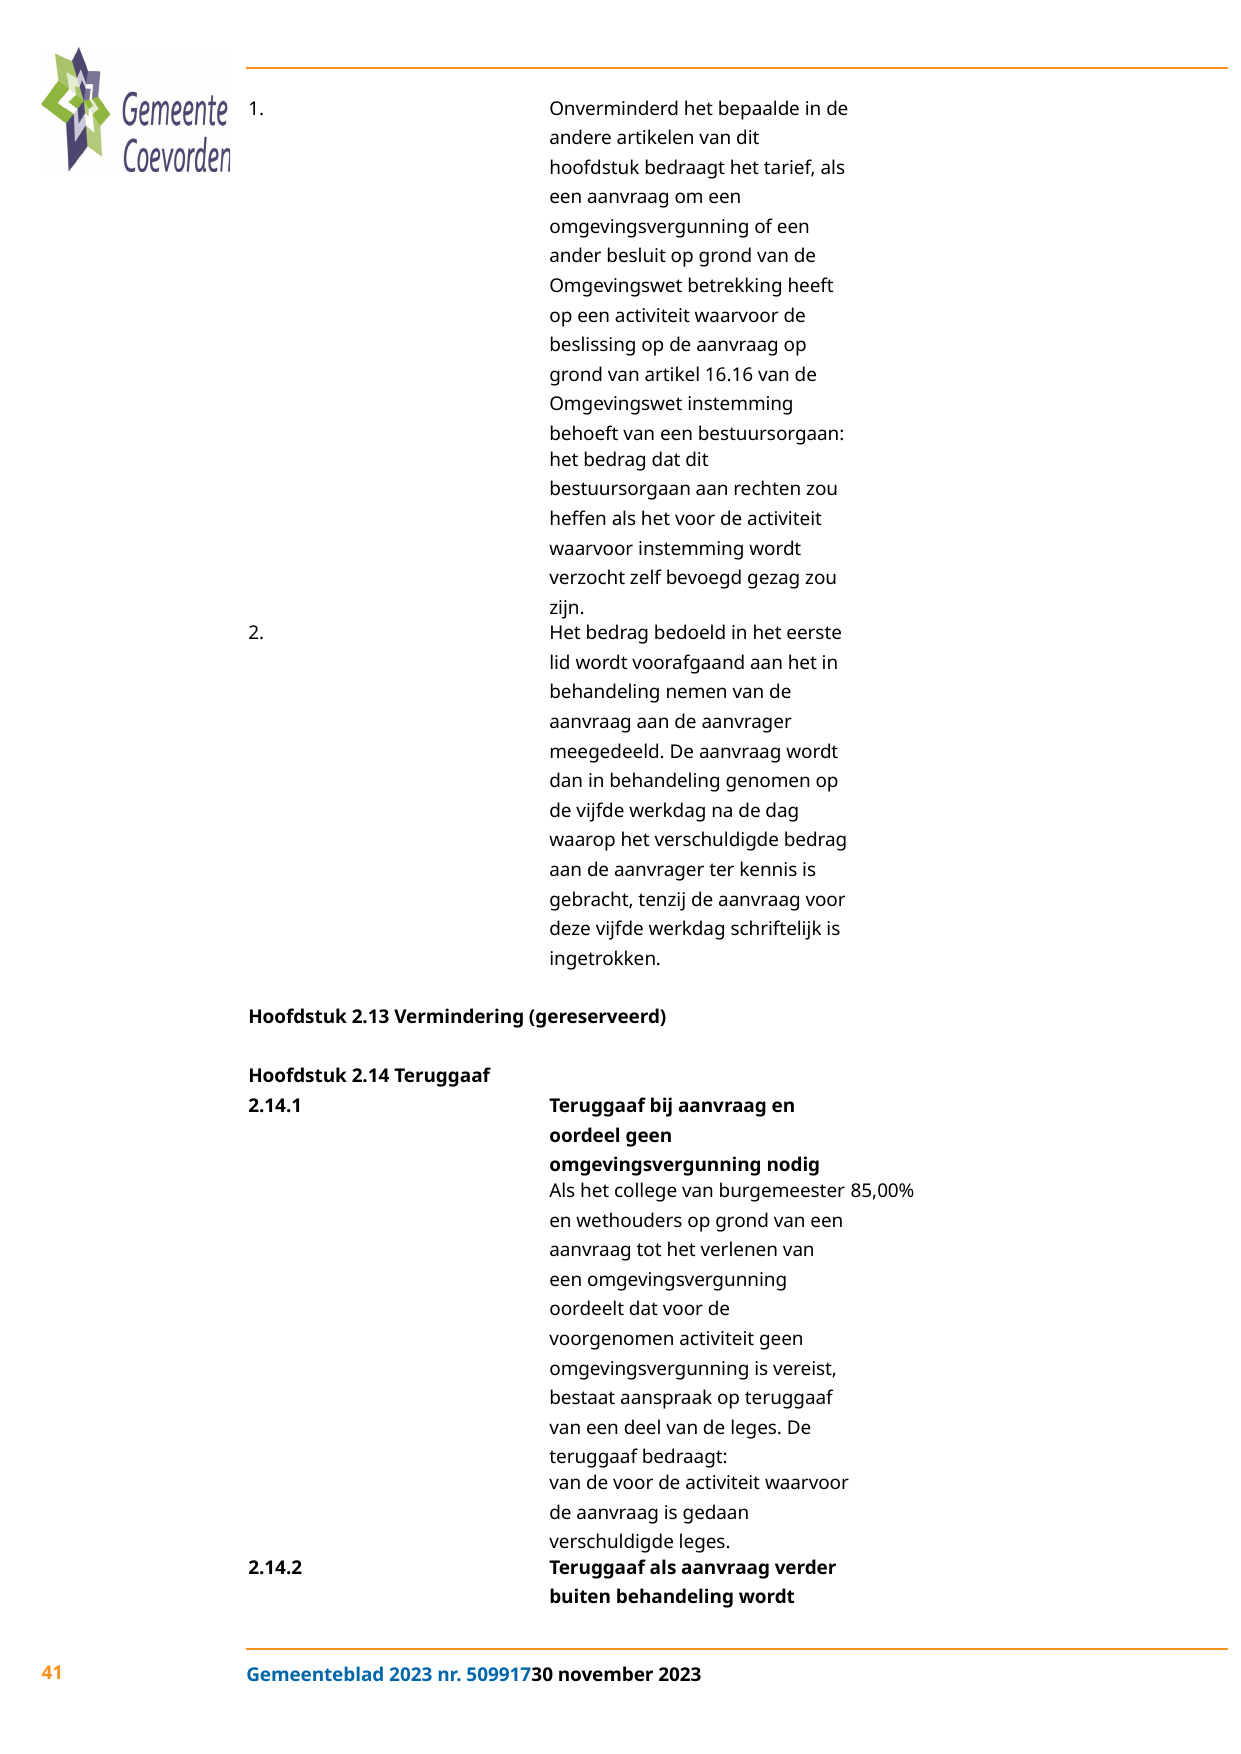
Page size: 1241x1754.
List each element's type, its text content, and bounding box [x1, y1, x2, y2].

table_header 2.14.1 [248, 1093, 549, 1177]
table_cell [850, 1469, 1152, 1554]
table_cell van de voor de activiteit waarvoor de aanvraag is gedaan verschuldigde leges. [549, 1469, 850, 1554]
table_cell 85,00% [850, 1177, 1152, 1469]
text Hoofdstuk 2.14 Teruggaaf [248, 1063, 1152, 1088]
table_cell [248, 1177, 549, 1469]
table_cell [248, 1469, 549, 1554]
table_cell [850, 620, 1152, 971]
table_cell [850, 446, 1152, 619]
table_cell 1. [248, 95, 549, 446]
table_cell Onverminderd het bepaalde in de andere artikelen van dit hoofdstuk bedraagt het tarief, als een aanvraag om een omgevingsvergunning of een ander besluit op grond van de Omgevingswet betrekking heeft op een activiteit waarvoor de beslissing op de aanvraag op grond van artikel 16.16 van de Omgevingswet instemming behoeft van een bestuursorgaan: [549, 95, 850, 446]
text Hoofdstuk 2.13 Vermindering (gereserveerd) [248, 1003, 1152, 1029]
table_cell Als het college van burgemeester en wethouders op grond van een aanvraag tot het verlenen van een omgevingsvergunning oordeelt dat voor de voorgenomen activiteit geen omgevingsvergunning is vereist, bestaat aanspraak op teruggaaf van een deel van de leges. De teruggaaf bedraagt: [549, 1177, 850, 1469]
table_cell het bedrag dat dit bestuursorgaan aan rechten zou heffen als het voor de activiteit waarvoor instemming wordt verzocht zelf bevoegd gezag zou zijn. [549, 446, 850, 619]
table_header [850, 1093, 1152, 1177]
picture [41, 47, 231, 172]
table_cell 2. [248, 620, 549, 971]
table_cell 2.14.2 [248, 1554, 549, 1609]
table_cell [850, 1554, 1152, 1609]
table_cell [850, 95, 1152, 446]
table_cell [248, 446, 549, 619]
table_header Teruggaaf bij aanvraag en oordeel geen omgevingsvergunning nodig [549, 1093, 850, 1177]
table_cell Teruggaaf als aanvraag verder buiten behandeling wordt [549, 1554, 850, 1609]
table_cell Het bedrag bedoeld in het eerste lid wordt voorafgaand aan het in behandeling nemen van de aanvraag aan de aanvrager meegedeeld. De aanvraag wordt dan in behandeling genomen op de vijfde werkdag na de dag waarop het verschuldigde bedrag aan de aanvrager ter kennis is gebracht, tenzij de aanvraag voor deze vijfde werkdag schriftelijk is ingetrokken. [549, 620, 850, 971]
